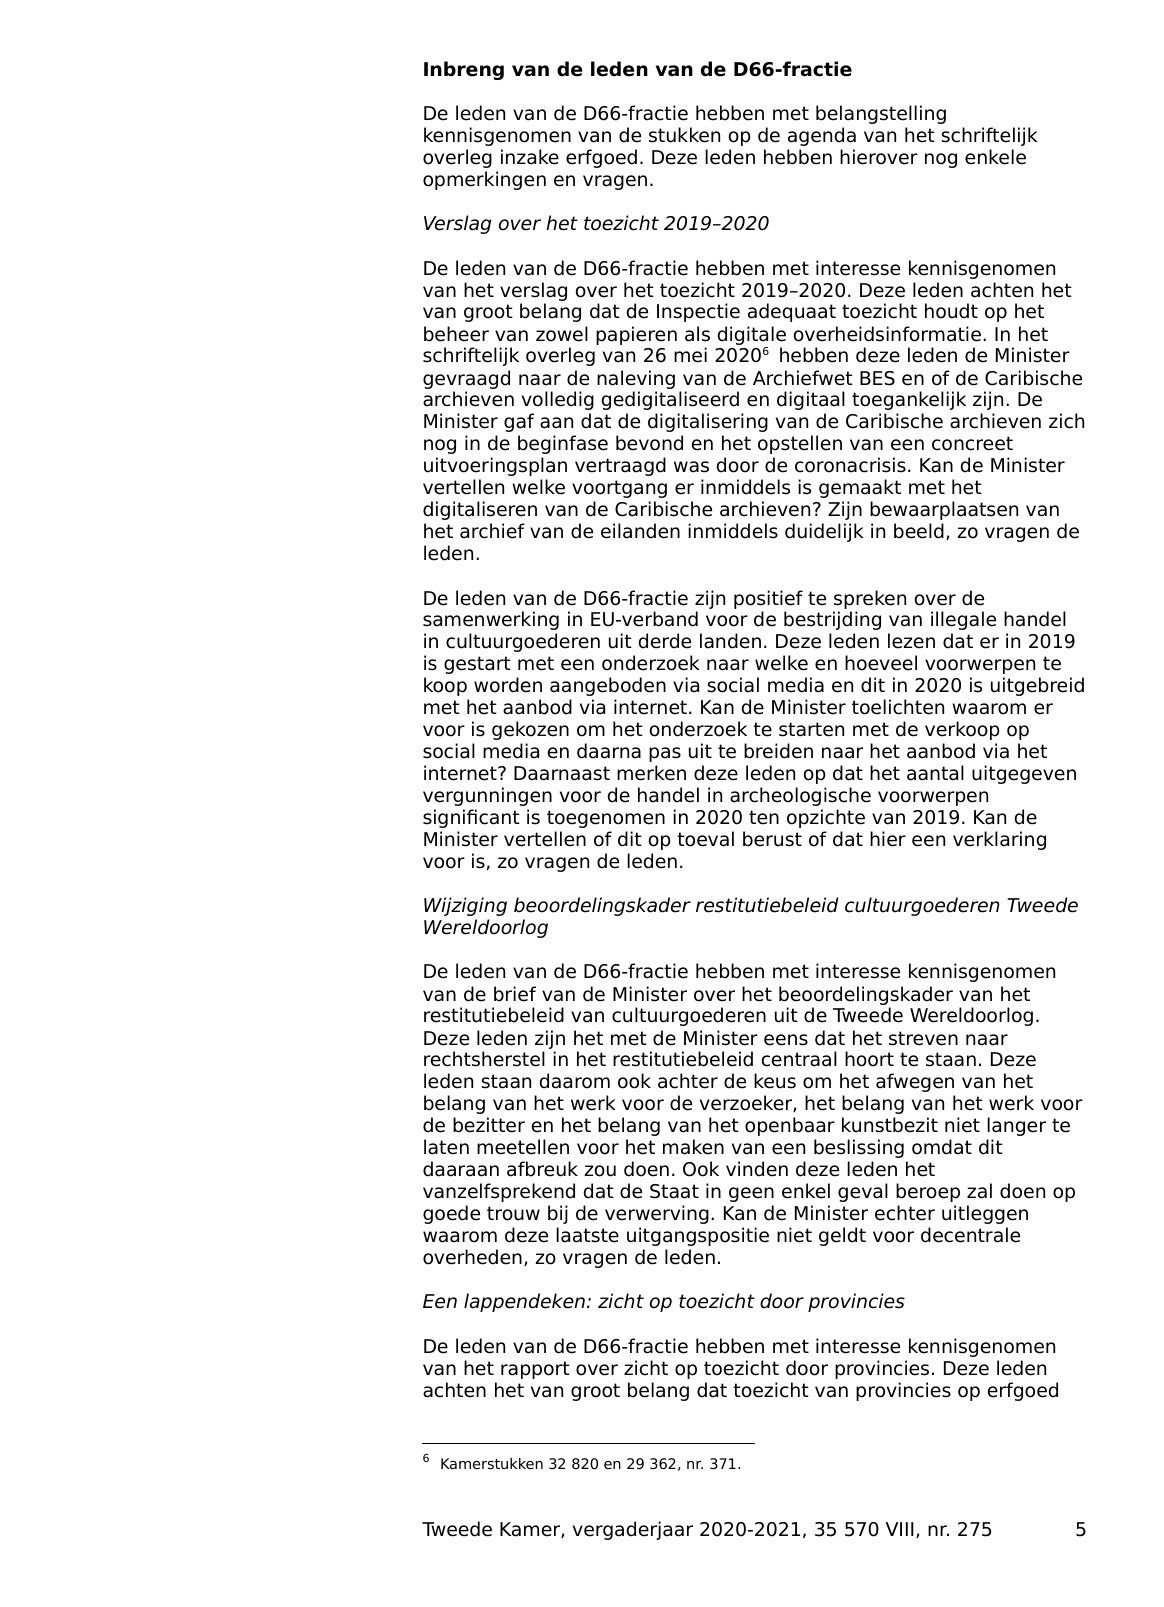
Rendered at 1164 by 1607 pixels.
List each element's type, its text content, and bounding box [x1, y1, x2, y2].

subtitle Verslag over het toezicht 2019–2020 [422, 213, 1087, 235]
text Kamerstukken 32 820 en 29 362, nr. 371. [422, 1452, 1087, 1474]
text De leden van de D66-fractie hebben met interesse kennisgenomen van de brief van de Minister over het beoordelingskader van het restitutiebeleid van cultuurgoederen uit de Tweede Wereldoorlog. Deze leden zijn het met de Minister eens dat het streven naar rechtsherstel in het restitutiebeleid centraal hoort te staan. Deze leden staan daarom ook achter de keus om het afwegen van het belang van het werk voor de verzoeker, het belang van het werk voor de bezitter en het belang van het openbaar kunstbezit niet langer te laten meetellen voor het maken van een beslissing omdat dit daaraan afbreuk zou doen. Ook vinden deze leden het vanzelfsprekend dat de Staat in geen enkel geval beroep zal doen op goede trouw bij de verwerving. Kan de Minister echter uitleggen waarom deze laatste uitgangspositie niet geldt voor decentrale overheden, zo vragen de leden. [422, 961, 1087, 1269]
text De leden van de D66-fractie hebben met interesse kennisgenomen van het verslag over het toezicht 2019–2020. Deze leden achten het van groot belang dat de Inspectie adequaat toezicht houdt op het beheer van zowel papieren als digitale overheidsinformatie. In het schriftelijk overleg van 26 mei 2020 hebben deze leden de Minister gevraagd naar de naleving van de Archiefwet BES en of de Caribische archieven volledig gedigitaliseerd en digitaal toegankelijk zijn. De Minister gaf aan dat de digitalisering van de Caribische archieven zich nog in de beginfase bevond en het opstellen van een concreet uitvoeringsplan vertraagd was door de coronacrisis. Kan de Minister vertellen welke voortgang er inmiddels is gemaakt met het digitaliseren van de Caribische archieven? Zijn bewaarplaatsen van het archief van de eilanden inmiddels duidelijk in beeld, zo vragen de leden. [422, 257, 1087, 565]
text De leden van de D66-fractie zijn positief te spreken over de samenwerking in EU-verband voor de bestrijding van illegale handel in cultuurgoederen uit derde landen. Deze leden lezen dat er in 2019 is gestart met een onderzoek naar welke en hoeveel voorwerpen te koop worden aangeboden via social media en dit in 2020 is uitgebreid met het aanbod via internet. Kan de Minister toelichten waarom er voor is gekozen om het onderzoek te starten met de verkoop op social media en daarna pas uit te breiden naar het aanbod via het internet? Daarnaast merken deze leden op dat het aantal uitgegeven vergunningen voor de handel in archeologische voorwerpen significant is toegenomen in 2020 ten opzichte van 2019. Kan de Minister vertellen of dit op toeval berust of dat hier een verklaring voor is, zo vragen de leden. [422, 587, 1087, 873]
subtitle Wijziging beoordelingskader restitutiebeleid cultuurgoederen Tweede Wereldoorlog [422, 895, 1087, 939]
text De leden van de D66-fractie hebben met interesse kennisgenomen van het rapport over zicht op toezicht door provincies. Deze leden achten het van groot belang dat toezicht van provincies op erfgoed [422, 1336, 1087, 1401]
subtitle Inbreng van de leden van de D66-fractie [422, 59, 1087, 81]
text De leden van de D66-fractie hebben met belangstelling kennisgenomen van de stukken op de agenda van het schriftelijk overleg inzake erfgoed. Deze leden hebben hierover nog enkele opmerkingen en vragen. [422, 103, 1087, 191]
subtitle Een lappendeken: zicht op toezicht door provincies [422, 1291, 1087, 1313]
